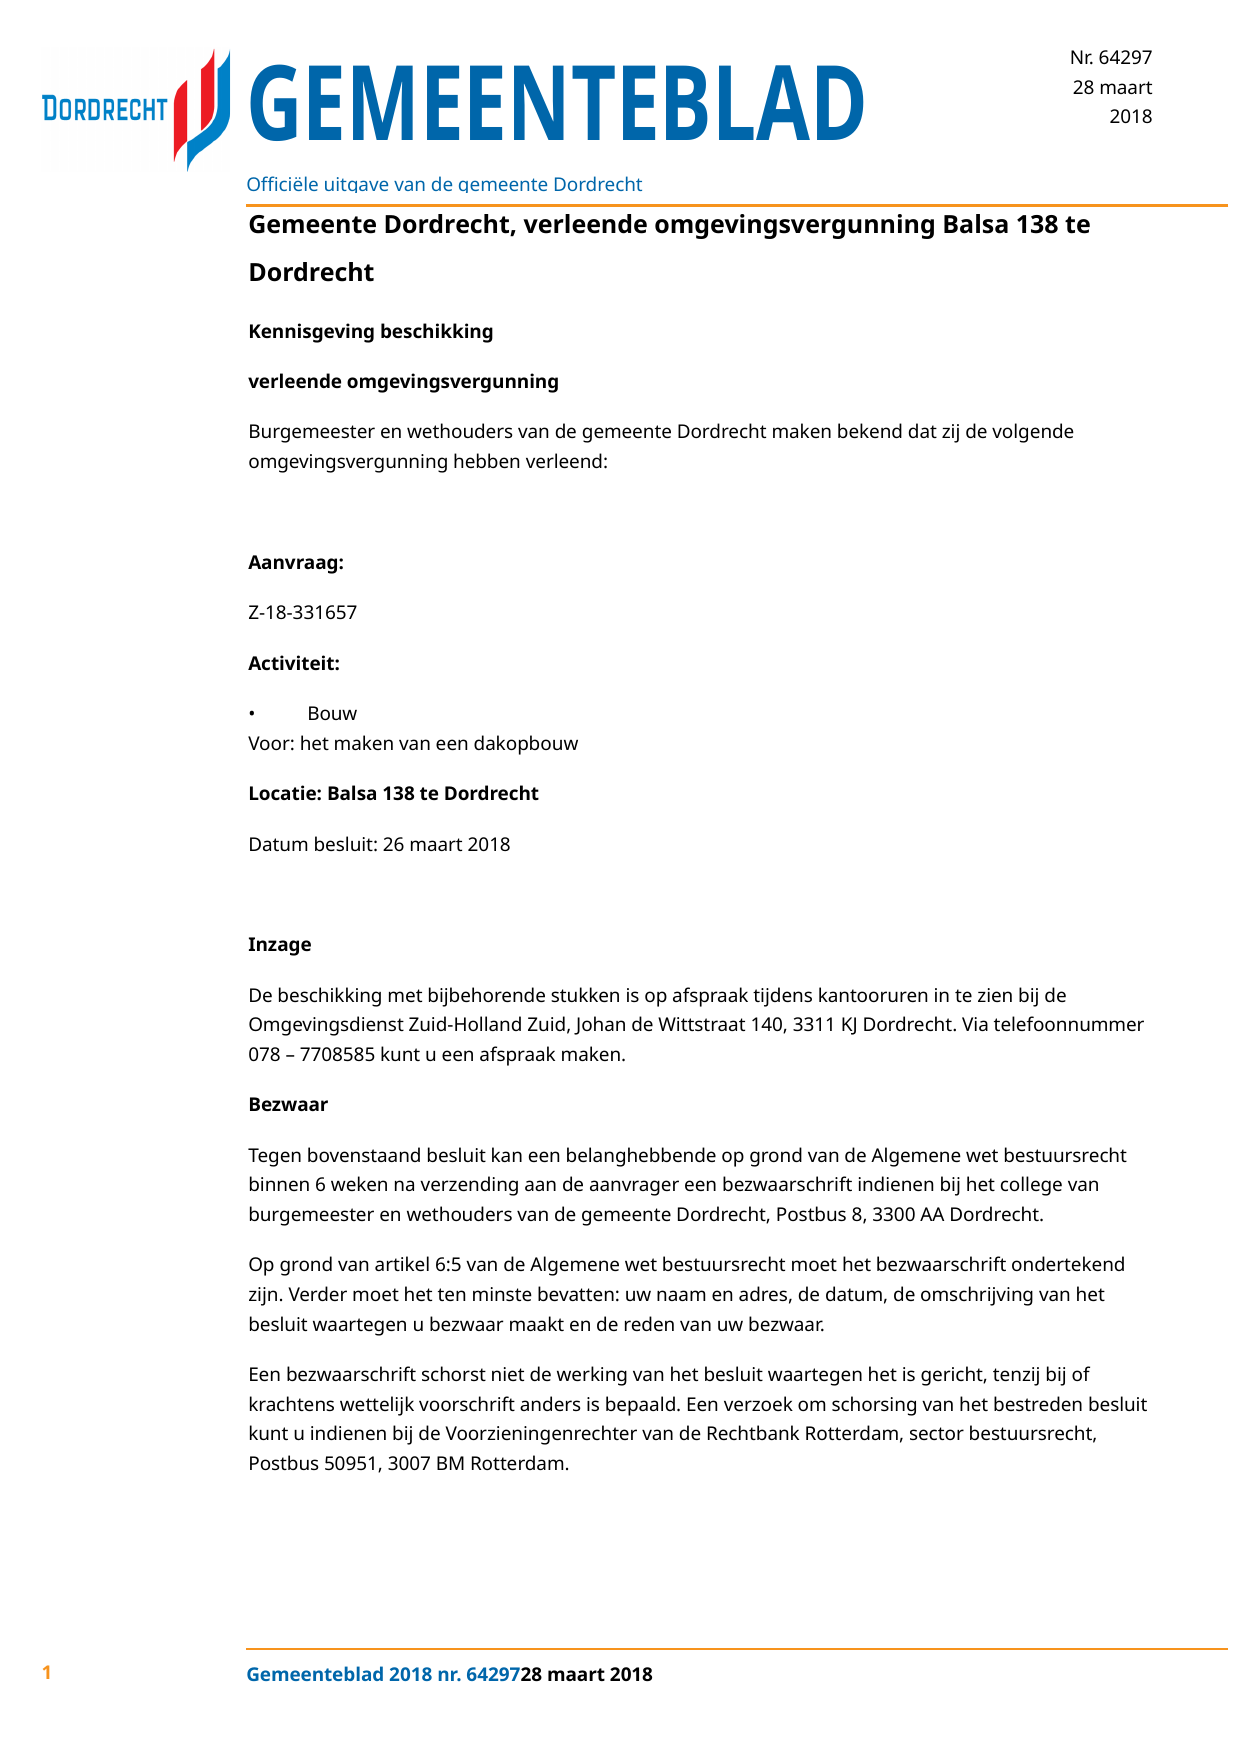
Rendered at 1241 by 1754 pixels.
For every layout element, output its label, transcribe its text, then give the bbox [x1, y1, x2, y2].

text Burgemeester en wethouders van de gemeente Dordrecht maken bekend dat zij de volgende omgevingsvergunning hebben verleend: [248, 419, 1152, 474]
picture [41, 47, 231, 172]
text De beschikking met bijbehorende stukken is op afspraak tijdens kantooruren in te zien bij de Omgevingsdienst Zuid-Holland Zuid, Johan de Wittstraat 140, 3311 KJ Dordrecht. Via telefoonnummer 078 – 7708585 kunt u een afspraak maken. [248, 982, 1152, 1067]
text Op grond van artikel 6:5 van de Algemene wet bestuursrecht moet het bezwaarschrift ondertekend zijn. Verder moet het ten minste bevatten: uw naam en adres, de datum, de omschrijving van het besluit waartegen u bezwaar maakt en de reden van uw bezwaar. [248, 1252, 1152, 1337]
text Aanvraag: [248, 549, 1152, 575]
text Gemeente Dordrecht, verleende omgevingsvergunning Balsa 138 te Dordrecht [248, 207, 1152, 288]
text Locatie: Balsa 138 te Dordrecht [248, 780, 1152, 806]
text Datum besluit: 26 maart 2018 [248, 831, 1152, 857]
text Activiteit: [248, 650, 1152, 676]
text verleende omgevingsvergunning [248, 368, 1152, 394]
text Z-18-331657 [248, 599, 1152, 625]
list Bouw [248, 700, 1152, 726]
text Kennisgeving beschikking [248, 318, 1152, 344]
text Tegen bovenstaand besluit kan een belanghebbende op grond van de Algemene wet bestuursrecht binnen 6 weken na verzending aan de aanvrager een bezwaarschrift indienen bij het college van burgemeester en wethouders van de gemeente Dordrecht, Postbus 8, 3300 AA Dordrecht. [248, 1142, 1152, 1227]
text Voor: het maken van een dakopbouw [248, 730, 1152, 756]
text Inzage [248, 932, 1152, 957]
text Bezwaar [248, 1092, 1152, 1117]
text Een bezwaarschrift schorst niet de werking van het besluit waartegen het is gericht, tenzij bij of krachtens wettelijk voorschrift anders is bepaald. Een verzoek om schorsing van het bestreden besluit kunt u indienen bij de Voorzieningenrechter van de Rechtbank Rotterdam, sector bestuursrecht, Postbus 50951, 3007 BM Rotterdam. [248, 1361, 1152, 1476]
